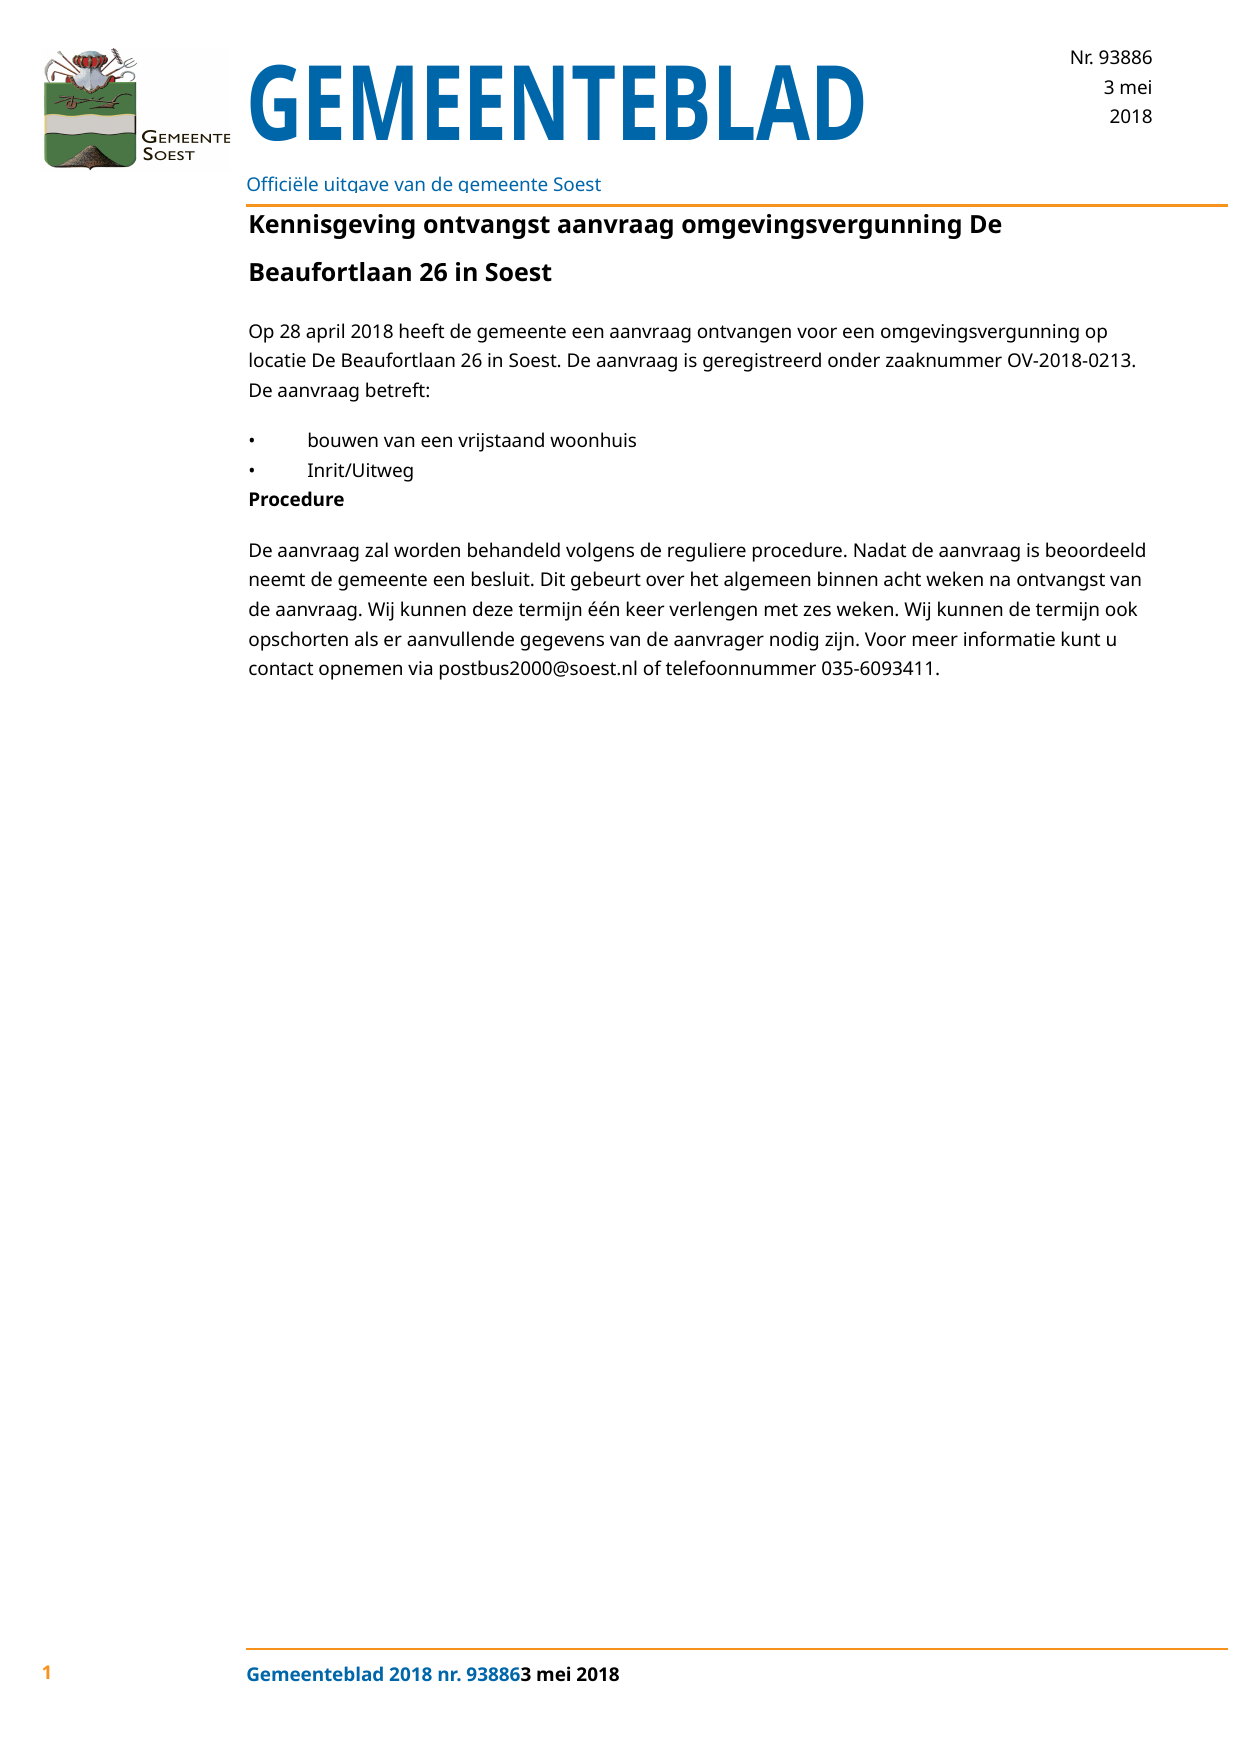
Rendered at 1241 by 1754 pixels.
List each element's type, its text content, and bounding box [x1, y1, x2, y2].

text Procedure [248, 487, 1152, 512]
text Op 28 april 2018 heeft de gemeente een aanvraag ontvangen voor een omgevingsvergunning op locatie De Beaufortlaan 26 in Soest. De aanvraag is geregistreerd onder zaaknummer OV-2018-0213. De aanvraag betreft: [248, 318, 1152, 403]
list Inrit/Uitweg [248, 457, 1152, 483]
list bouwen van een vrijstaand woonhuis [248, 427, 1152, 453]
picture [41, 47, 231, 172]
text De aanvraag zal worden behandeld volgens de reguliere procedure. Nadat de aanvraag is beoordeeld neemt de gemeente een besluit. Dit gebeurt over het algemeen binnen acht weken na ontvangst van de aanvraag. Wij kunnen deze termijn één keer verlengen met zes weken. Wij kunnen de termijn ook opschorten als er aanvullende gegevens van de aanvrager nodig zijn. Voor meer informatie kunt u contact opnemen via postbus2000@soest.nl of telefoonnummer 035-6093411. [248, 537, 1152, 681]
text Kennisgeving ontvangst aanvraag omgevingsvergunning De Beaufortlaan 26 in Soest [248, 207, 1152, 288]
